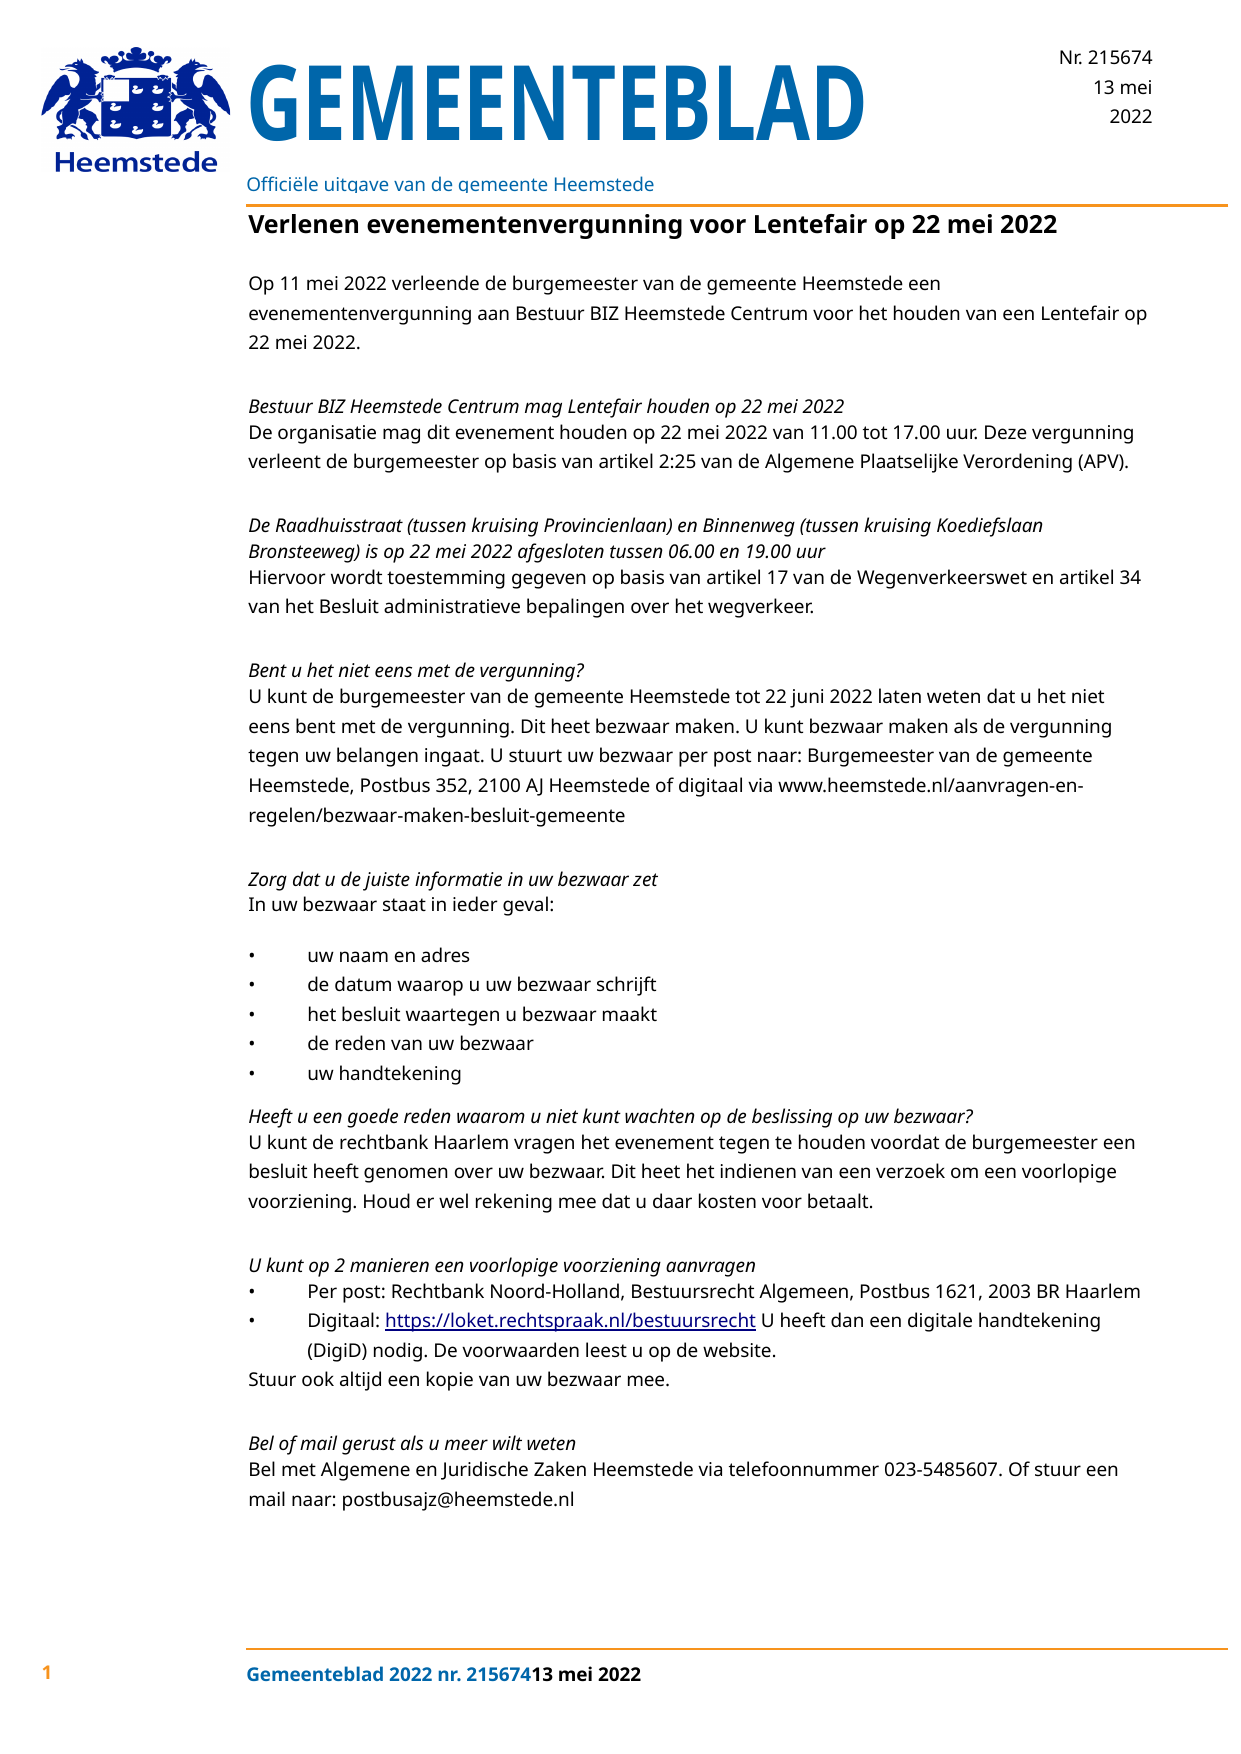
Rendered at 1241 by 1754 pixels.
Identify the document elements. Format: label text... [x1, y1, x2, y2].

text Zorg dat u de juiste informatie in uw bezwaar zet [248, 866, 1152, 891]
text Op 11 mei 2022 verleende de burgemeester van de gemeente Heemstede een evenementenvergunning aan Bestuur BIZ Heemstede Centrum voor het houden van een Lentefair op 22 mei 2022. [248, 270, 1152, 355]
list Per post: Rechtbank Noord-Holland, Bestuursrecht Algemeen, Postbus 1621, 2003 BR Haarlem [248, 1278, 1152, 1304]
text Bestuur BIZ Heemstede Centrum mag Lentefair houden op 22 mei 2022 [248, 393, 1152, 419]
text Bent u het niet eens met de vergunning? [248, 658, 1152, 683]
list uw naam en adres [248, 942, 1152, 968]
list de datum waarop u uw bezwaar schrijft [248, 971, 1152, 997]
text De organisatie mag dit evenement houden op 22 mei 2022 van 11.00 tot 17.00 uur. Deze vergunning verleent de burgemeester op basis van artikel 2:25 van de Algemene Plaatselijke Verordening (APV). [248, 419, 1152, 474]
list het besluit waartegen u bezwaar maakt [248, 1001, 1152, 1027]
list Digitaal: https://loket.rechtspraak.nl/bestuursrecht U heeft dan een digitale handtekening (DigiD) nodig. De voorwaarden leest u op de website. [248, 1307, 1152, 1363]
text Bel of mail gerust als u meer wilt weten [248, 1431, 1152, 1456]
text U kunt de burgemeester van de gemeente Heemstede tot 22 juni 2022 laten weten dat u het niet eens bent met de vergunning. Dit heet bezwaar maken. U kunt bezwaar maken als de vergunning tegen uw belangen ingaat. U stuurt uw bezwaar per post naar: Burgemeester van de gemeente Heemstede, Postbus 352, 2100 AJ Heemstede of digitaal via www.heemstede.nl/aanvragen-en-regelen/bezwaar-maken-besluit-gemeente [248, 683, 1152, 827]
text Hiervoor wordt toestemming gegeven op basis van artikel 17 van de Wegenverkeerswet en artikel 34 van het Besluit administratieve bepalingen over het wegverkeer. [248, 564, 1152, 619]
list uw handtekening [248, 1060, 1152, 1086]
text Stuur ook altijd een kopie van uw bezwaar mee. [248, 1367, 1152, 1392]
text U kunt op 2 manieren een voorlopige voorziening aanvragen [248, 1252, 1152, 1278]
text In uw bezwaar staat in ieder geval: [248, 891, 1152, 917]
text Verlenen evenementenvergunning voor Lentefair op 22 mei 2022 [248, 207, 1152, 241]
text U kunt de rechtbank Haarlem vragen het evenement tegen te houden voordat de burgemeester een besluit heeft genomen over uw bezwaar. Dit heet het indienen van een verzoek om een voorlopige voorziening. Houd er wel rekening mee dat u daar kosten voor betaalt. [248, 1129, 1152, 1214]
picture [41, 47, 231, 172]
text De Raadhuisstraat (tussen kruising Provincienlaan) en Binnenweg (tussen kruising Koediefslaan Bronsteeweg) is op 22 mei 2022 afgesloten tussen 06.00 en 19.00 uur [248, 513, 1152, 564]
list de reden van uw bezwaar [248, 1031, 1152, 1056]
text Bel met Algemene en Juridische Zaken Heemstede via telefoonnummer 023-5485607. Of stuur een mail naar: postbusajz@heemstede.nl [248, 1456, 1152, 1512]
text Heeft u een goede reden waarom u niet kunt wachten op de beslissing op uw bezwaar? [248, 1103, 1152, 1129]
